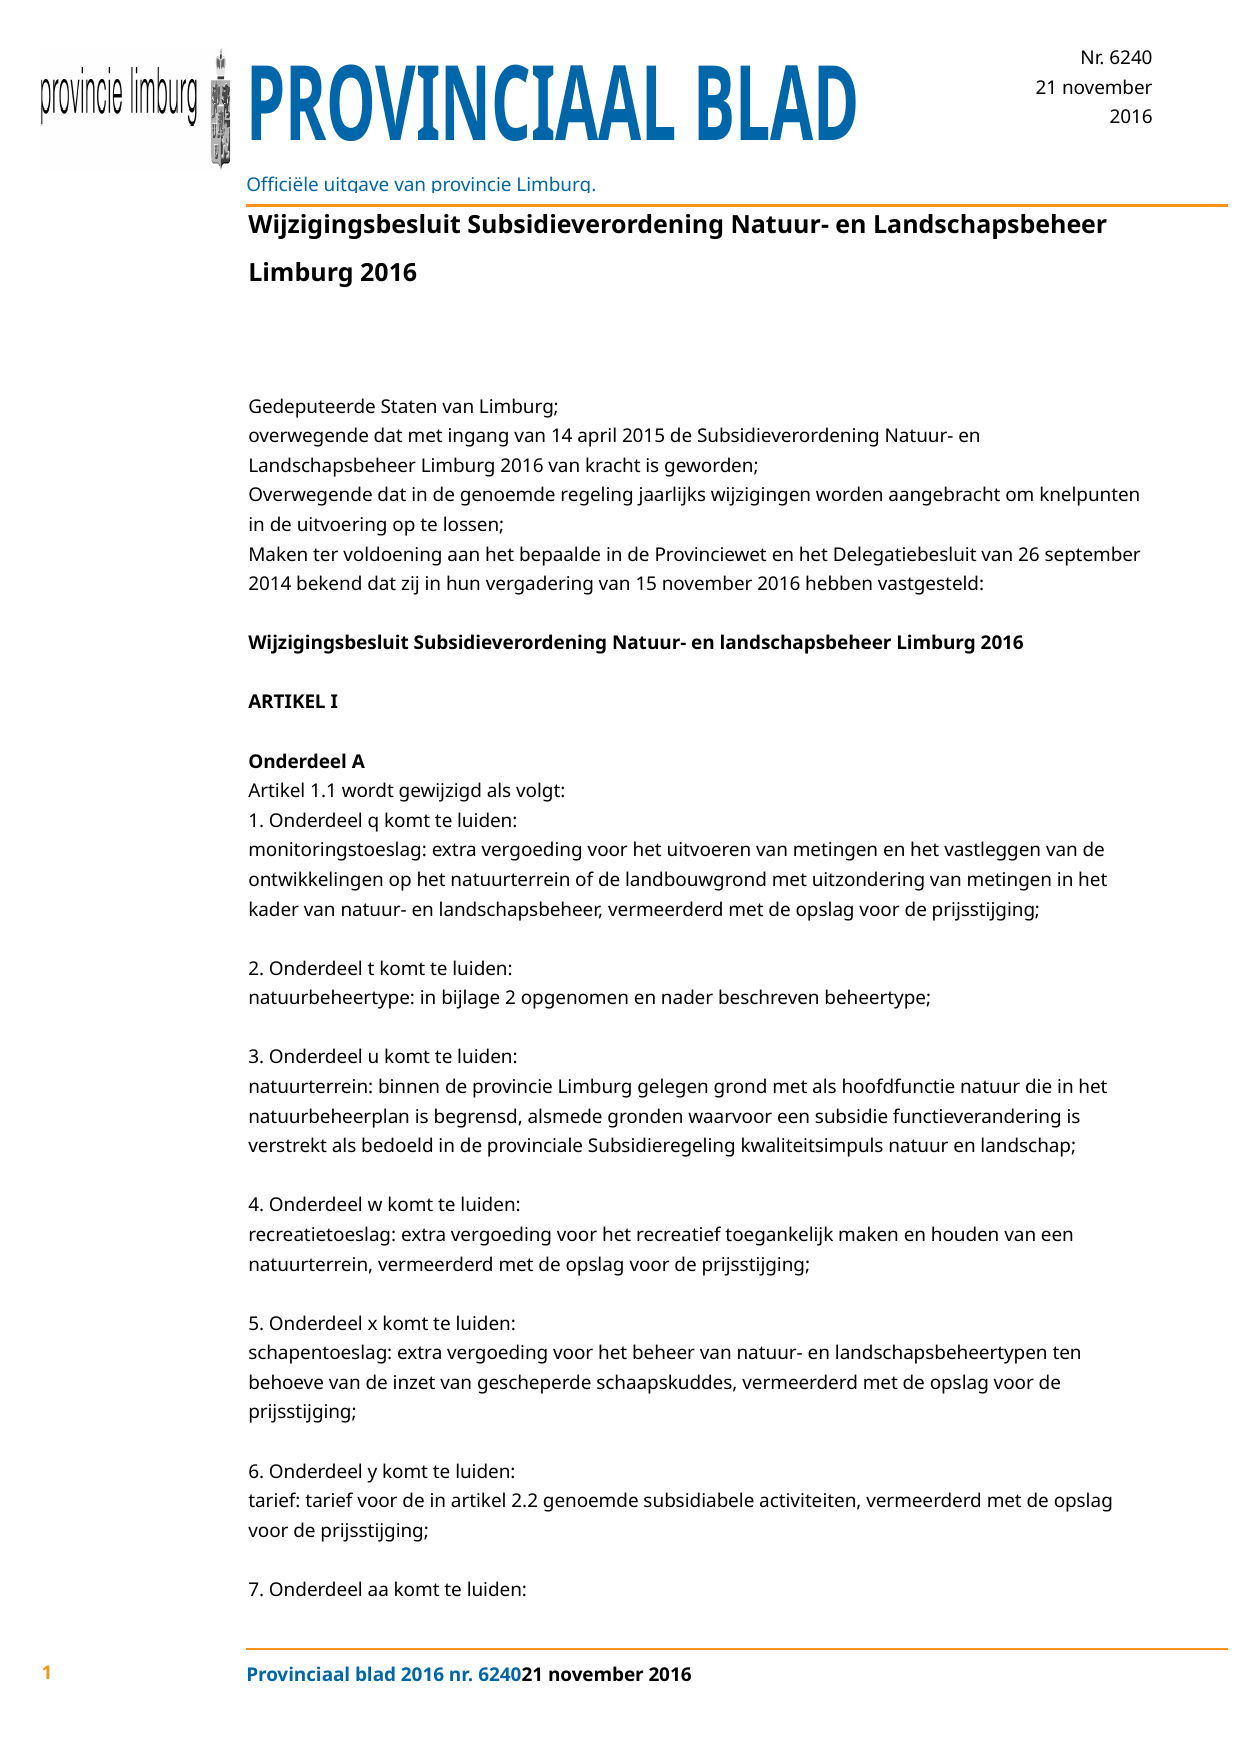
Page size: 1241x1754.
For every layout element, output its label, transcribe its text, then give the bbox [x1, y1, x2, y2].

text overwegende dat met ingang van 14 april 2015 de Subsidieverordening Natuur- en Landschapsbeheer Limburg 2016 van kracht is geworden; [248, 422, 1152, 478]
text 1. Onderdeel q komt te luiden: [248, 807, 1152, 833]
text 3. Onderdeel u komt te luiden: [248, 1044, 1152, 1069]
text 6. Onderdeel y komt te luiden: [248, 1458, 1152, 1484]
text monitoringstoeslag: extra vergoeding voor het uitvoeren van metingen en het vastleggen van de ontwikkelingen op het natuurterrein of de landbouwgrond met uitzondering van metingen in het kader van natuur- en landschapsbeheer, vermeerderd met de opslag voor de prijsstijging; [248, 837, 1152, 922]
picture [41, 47, 231, 172]
text Maken ter voldoening aan het bepaalde in de Provinciewet en het Delegatiebesluit van 26 september 2014 bekend dat zij in hun vergadering van 15 november 2016 hebben vastgesteld: [248, 541, 1152, 596]
text recreatietoeslag: extra vergoeding voor het recreatief toegankelijk maken en houden van een natuurterrein, vermeerderd met de opslag voor de prijsstijging; [248, 1221, 1152, 1277]
text 5. Onderdeel x komt te luiden: [248, 1310, 1152, 1336]
text tarief: tarief voor de in artikel 2.2 genoemde subsidiabele activiteiten, vermeerderd met de opslag voor de prijsstijging; [248, 1487, 1152, 1543]
text 2. Onderdeel t komt te luiden: [248, 955, 1152, 981]
text Artikel 1.1 wordt gewijzigd als volgt: [248, 777, 1152, 803]
text 4. Onderdeel w komt te luiden: [248, 1192, 1152, 1217]
text Gedeputeerde Staten van Limburg; [248, 393, 1152, 419]
text Overwegende dat in de genoemde regeling jaarlijks wijzigingen worden aangebracht om knelpunten in de uitvoering op te lossen; [248, 482, 1152, 537]
text schapentoeslag: extra vergoeding voor het beheer van natuur- en landschapsbeheertypen ten behoeve van de inzet van gescheperde schaapskuddes, vermeerderd met de opslag voor de prijsstijging; [248, 1339, 1152, 1424]
text natuurterrein: binnen de provincie Limburg gelegen grond met als hoofdfunctie natuur die in het natuurbeheerplan is begrensd, alsmede gronden waarvoor een subsidie functieverandering is verstrekt als bedoeld in de provinciale Subsidieregeling kwaliteitsimpuls natuur en landschap; [248, 1073, 1152, 1158]
text natuurbeheertype: in bijlage 2 opgenomen en nader beschreven beheertype; [248, 984, 1152, 1010]
text Wijzigingsbesluit Subsidieverordening Natuur- en Landschapsbeheer Limburg 2016 [248, 207, 1152, 288]
text Wijzigingsbesluit Subsidieverordening Natuur- en landschapsbeheer Limburg 2016 [248, 629, 1152, 655]
text ARTIKEL I [248, 689, 1152, 714]
text Onderdeel A [248, 748, 1152, 774]
text 7. Onderdeel aa komt te luiden: [248, 1576, 1152, 1602]
